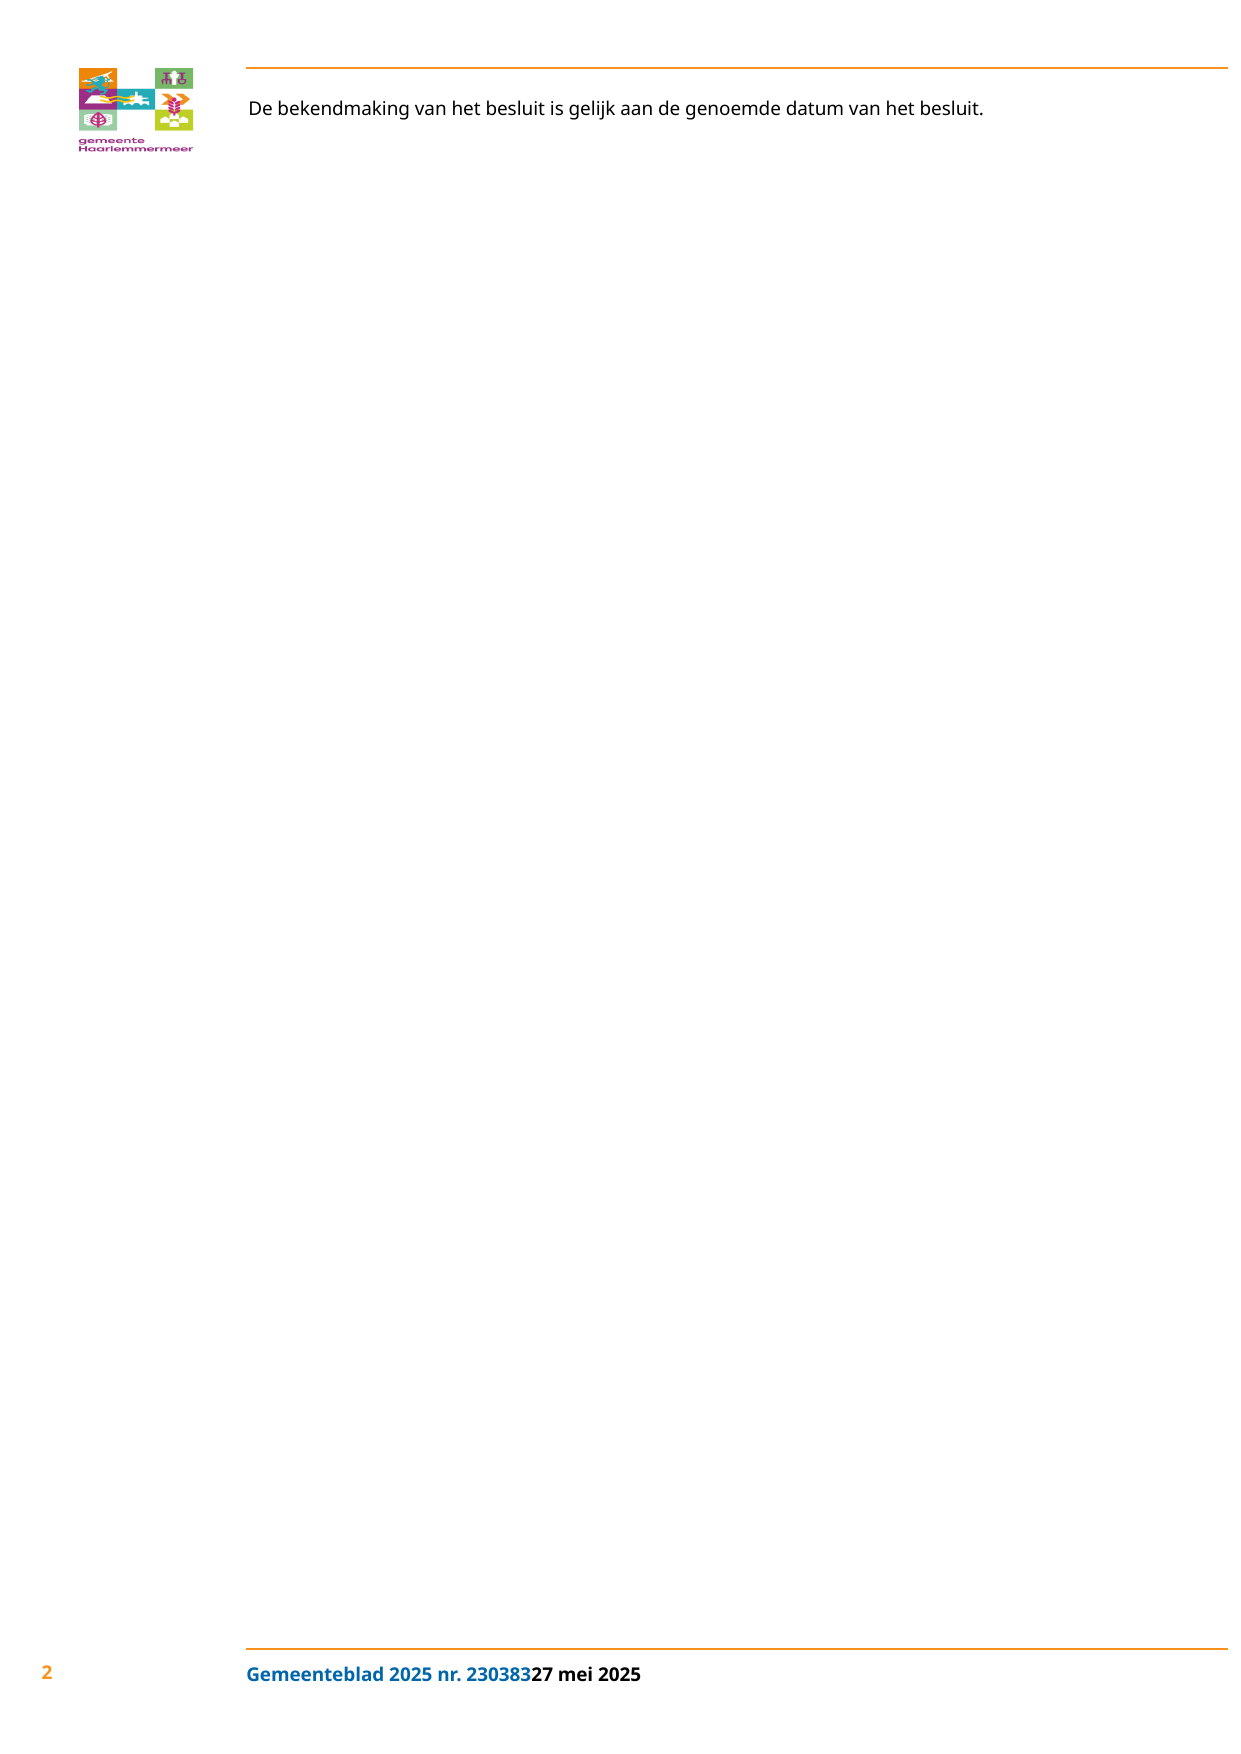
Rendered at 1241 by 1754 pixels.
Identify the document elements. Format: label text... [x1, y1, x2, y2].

picture [41, 47, 231, 172]
text De bekendmaking van het besluit is gelijk aan de genoemde datum van het besluit. [248, 95, 1152, 121]
